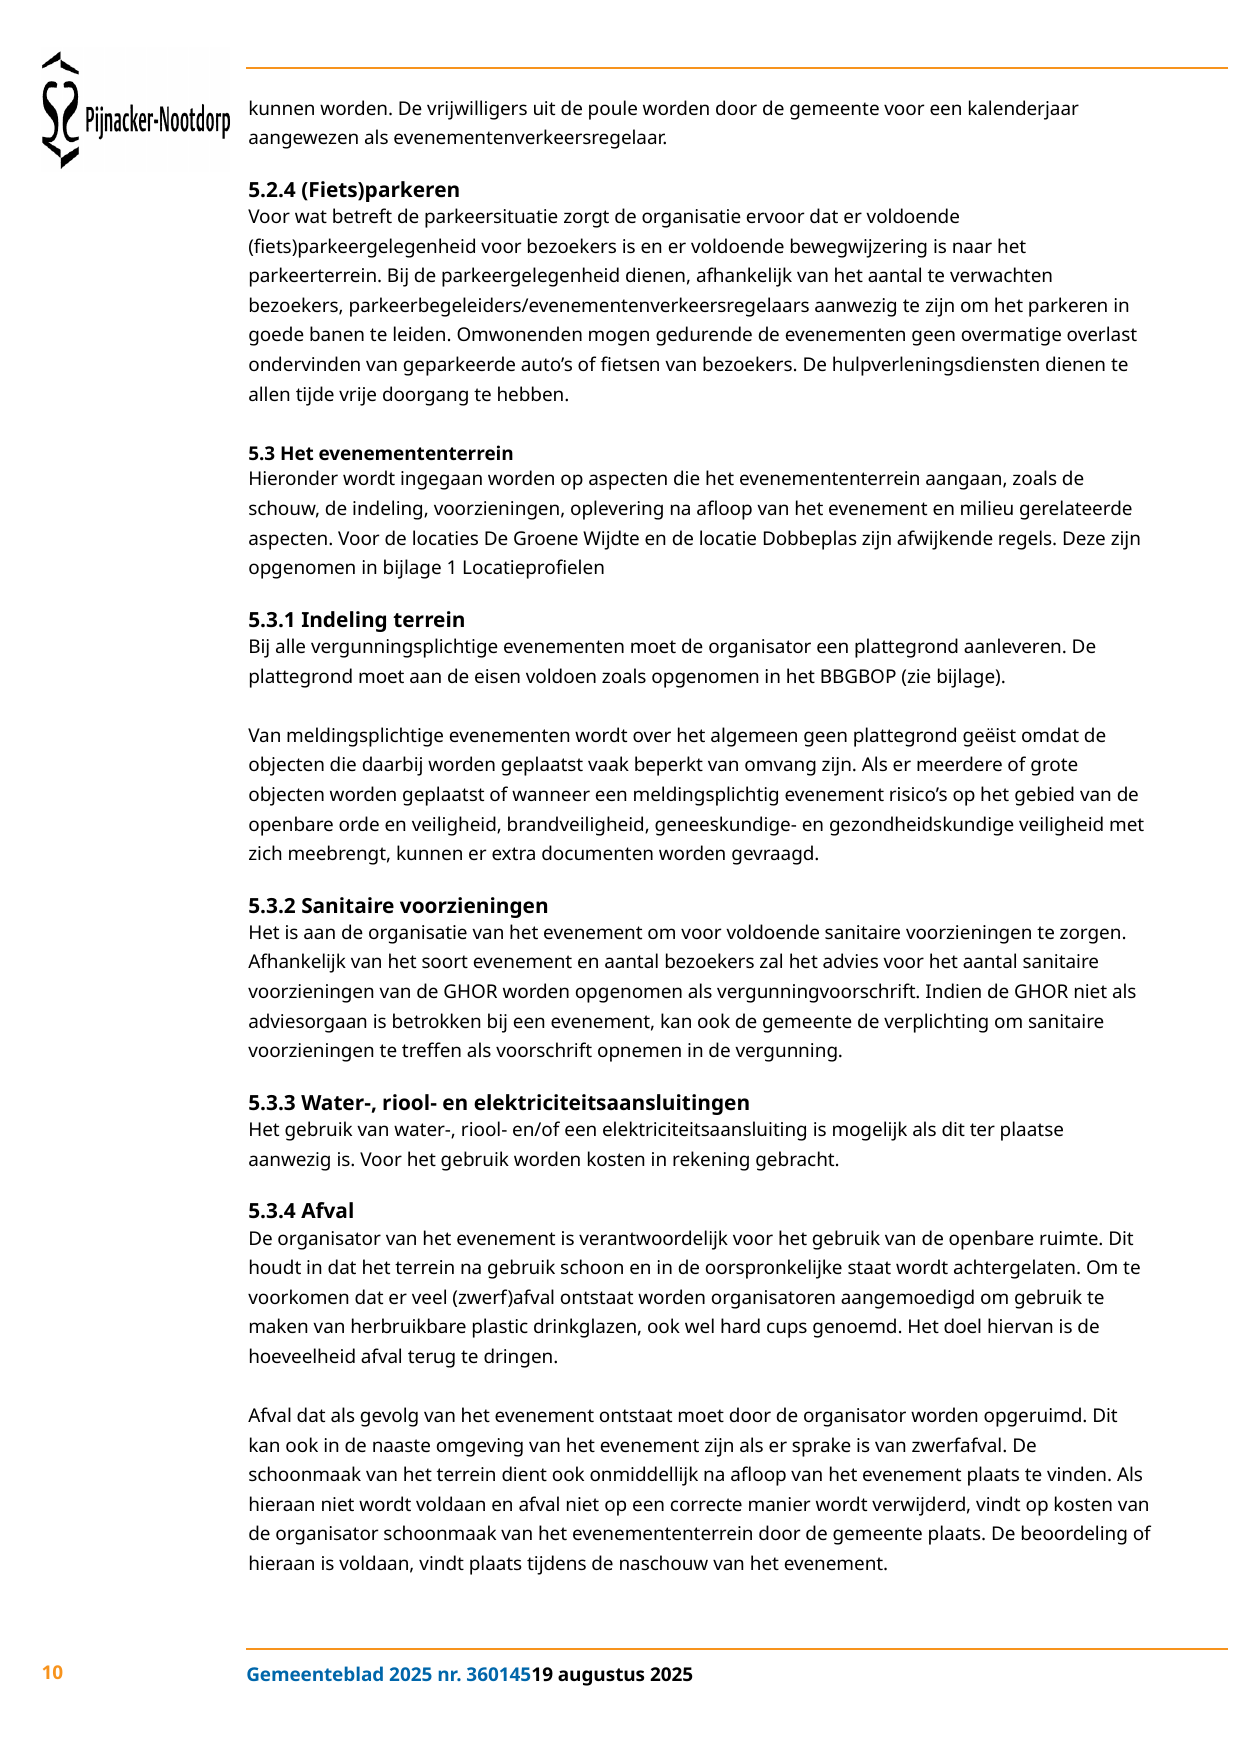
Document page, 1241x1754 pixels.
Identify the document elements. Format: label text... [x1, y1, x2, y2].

text 5.3.3 Water-, riool- en elektriciteitsaansluitingen [248, 1088, 1152, 1116]
text Bij alle vergunningsplichtige evenementen moet de organisator een plattegrond aanleveren. De plattegrond moet aan de eisen voldoen zoals opgenomen in het BBGBOP (zie bijlage). [248, 633, 1152, 688]
text Hieronder wordt ingegaan worden op aspecten die het evenemententerrein aangaan, zoals de schouw, de indeling, voorzieningen, oplevering na afloop van het evenement en milieu gerelateerde aspecten. Voor de locaties De Groene Wijdte en de locatie Dobbeplas zijn afwijkende regels. Deze zijn opgenomen in bijlage 1 Locatieprofielen [248, 466, 1152, 580]
text Voor wat betreft de parkeersituatie zorgt de organisatie ervoor dat er voldoende (fiets)parkeergelegenheid voor bezoekers is en er voldoende bewegwijzering is naar het parkeerterrein. Bij de parkeergelegenheid dienen, afhankelijk van het aantal te verwachten bezoekers, parkeerbegeleiders/evenementenverkeersregelaars aanwezig te zijn om het parkeren in goede banen te leiden. Omwonenden mogen gedurende de evenementen geen overmatige overlast ondervinden van geparkeerde auto’s of fietsen van bezoekers. De hulpverleningsdiensten dienen te allen tijde vrije doorgang te hebben. [248, 203, 1152, 406]
text 5.3 Het evenemententerrein [248, 440, 1152, 466]
text Van meldingsplichtige evenementen wordt over het algemeen geen plattegrond geëist omdat de objecten die daarbij worden geplaatst vaak beperkt van omvang zijn. Als er meerdere of grote objecten worden geplaatst of wanneer een meldingsplichtig evenement risico’s op het gebied van de openbare orde en veiligheid, brandveiligheid, geneeskundige- en gezondheidskundige veiligheid met zich meebrengt, kunnen er extra documenten worden gevraagd. [248, 722, 1152, 866]
text De organisator van het evenement is verantwoordelijk voor het gebruik van de openbare ruimte. Dit houdt in dat het terrein na gebruik schoon en in de oorspronkelijke staat wordt achtergelaten. Om te voorkomen dat er veel (zwerf)afval ontstaat worden organisatoren aangemoedigd om gebruik te maken van herbruikbare plastic drinkglazen, ook wel hard cups genoemd. Het doel hiervan is de hoeveelheid afval terug te dringen. [248, 1225, 1152, 1369]
text Het gebruik van water-, riool- en/of een elektriciteitsaansluiting is mogelijk als dit ter plaatse aanwezig is. Voor het gebruik worden kosten in rekening gebracht. [248, 1116, 1152, 1172]
text Het is aan de organisatie van het evenement om voor voldoende sanitaire voorzieningen te zorgen. Afhankelijk van het soort evenement en aantal bezoekers zal het advies voor het aantal sanitaire voorzieningen van de GHOR worden opgenomen als vergunningvoorschrift. Indien de GHOR niet als adviesorgaan is betrokken bij een evenement, kan ook de gemeente de verplichting om sanitaire voorzieningen te treffen als voorschrift opnemen in de vergunning. [248, 919, 1152, 1063]
text 5.3.1 Indeling terrein [248, 605, 1152, 633]
text Afval dat als gevolg van het evenement ontstaat moet door de organisator worden opgeruimd. Dit kan ook in de naaste omgeving van het evenement zijn als er sprake is van zwerfafval. De schoonmaak van het terrein dient ook onmiddellijk na afloop van het evenement plaats te vinden. Als hieraan niet wordt voldaan en afval niet op een correcte manier wordt verwijderd, vindt op kosten van de organisator schoonmaak van het evenemententerrein door de gemeente plaats. De beoordeling of hieraan is voldaan, vindt plaats tijdens de naschouw van het evenement. [248, 1402, 1152, 1576]
picture [41, 47, 231, 172]
text 5.3.2 Sanitaire voorzieningen [248, 891, 1152, 919]
text 5.2.4 (Fiets)parkeren [248, 175, 1152, 203]
text kunnen worden. De vrijwilligers uit de poule worden door de gemeente voor een kalenderjaar aangewezen als evenementenverkeersregelaar. [248, 95, 1152, 150]
text 5.3.4 Afval [248, 1196, 1152, 1225]
